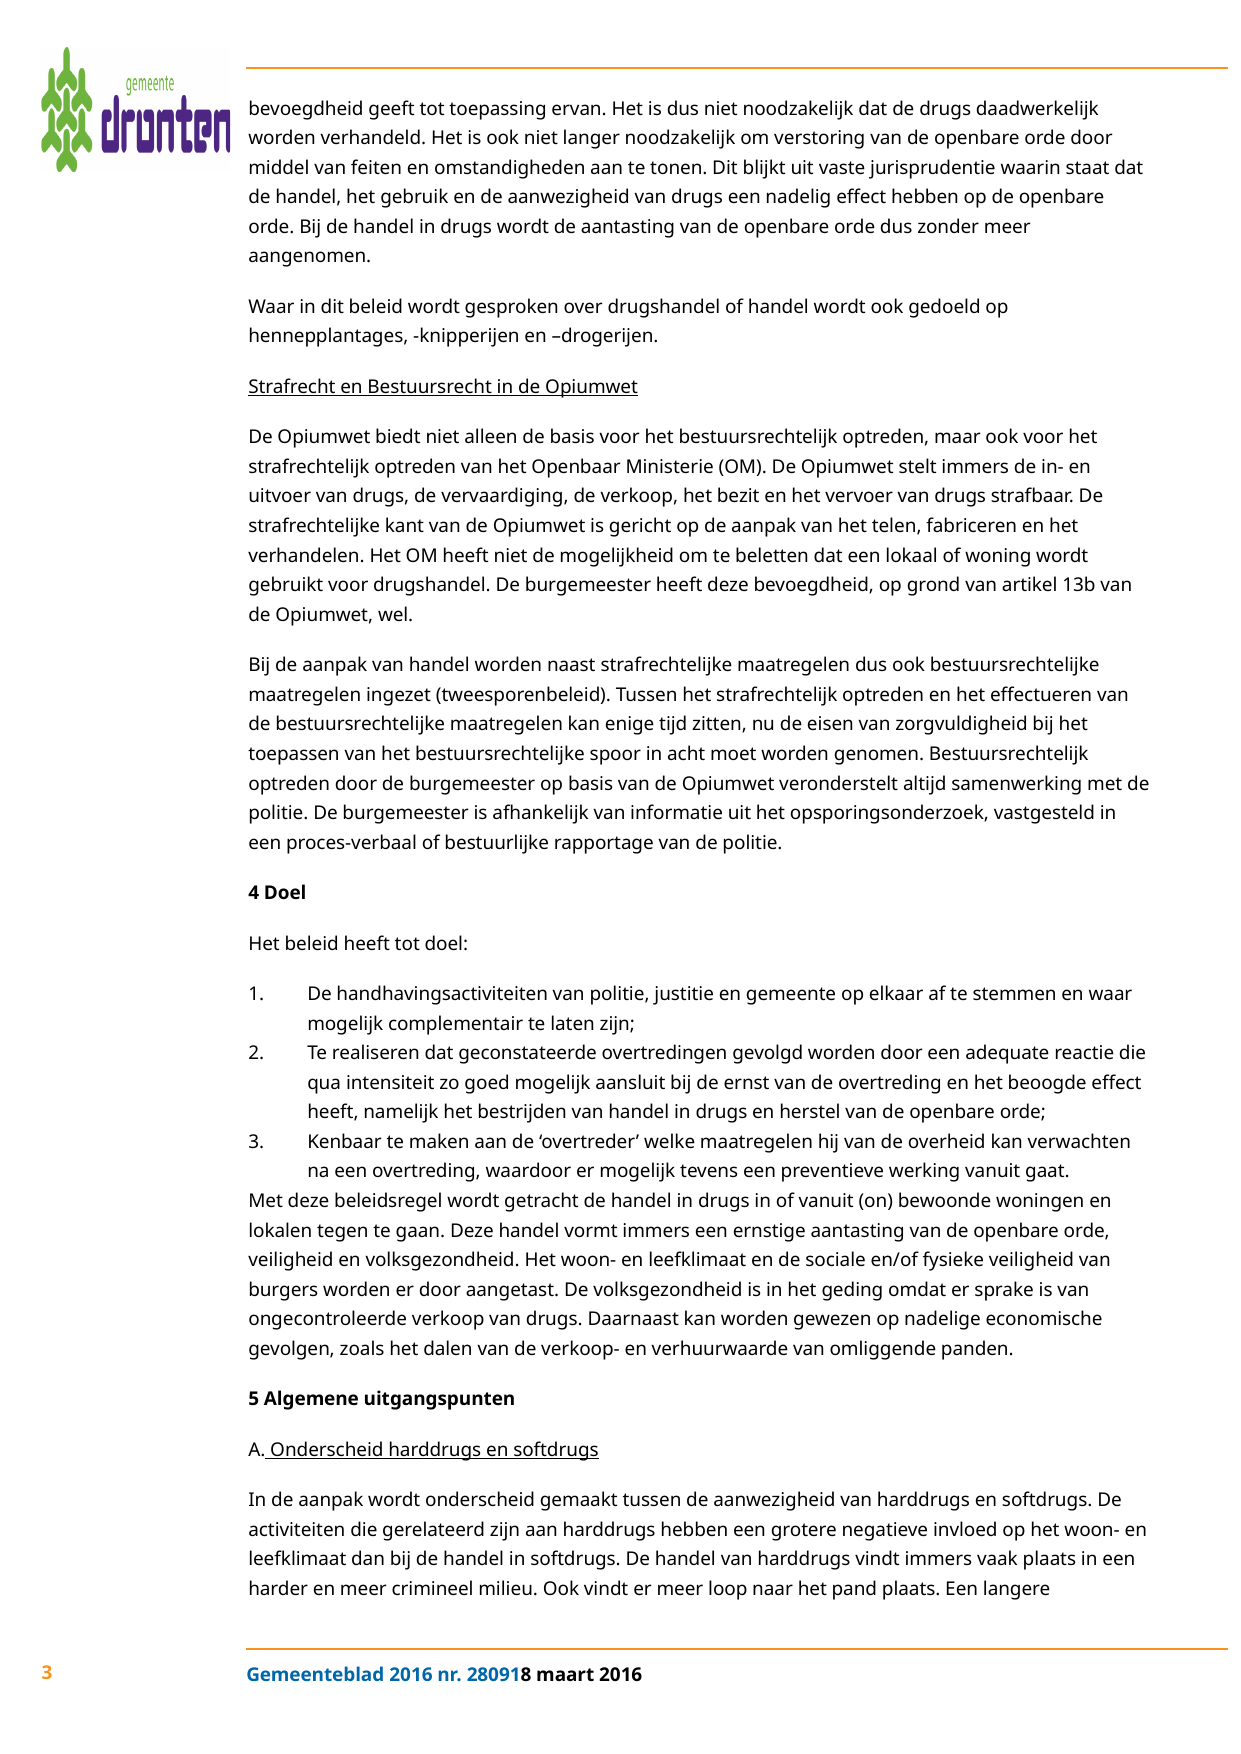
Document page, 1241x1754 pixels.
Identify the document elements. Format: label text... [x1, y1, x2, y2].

text Het beleid heeft tot doel: [248, 930, 1152, 956]
text De Opiumwet biedt niet alleen de basis voor het bestuursrechtelijk optreden, maar ook voor het strafrechtelijk optreden van het Openbaar Ministerie (OM). De Opiumwet stelt immers de in- en uitvoer van drugs, de vervaardiging, de verkoop, het bezit en het vervoer van drugs strafbaar. De strafrechtelijke kant van de Opiumwet is gericht op de aanpak van het telen, fabriceren en het verhandelen. Het OM heeft niet de mogelijkheid om te beletten dat een lokaal of woning wordt gebruikt voor drugshandel. De burgemeester heeft deze bevoegdheid, op grond van artikel 13b van de Opiumwet, wel. [248, 423, 1152, 627]
text Waar in dit beleid wordt gesproken over drugshandel of handel wordt ook gedoeld op hennepplantages, -knipperijen en –drogerijen. [248, 293, 1152, 348]
list Kenbaar te maken aan de ‘overtreder’ welke maatregelen hij van de overheid kan verwachten na een overtreding, waardoor er mogelijk tevens een preventieve werking vanuit gaat. [248, 1128, 1152, 1183]
list Te realiseren dat geconstateerde overtredingen gevolgd worden door een adequate reactie die qua intensiteit zo goed mogelijk aansluit bij de ernst van de overtreding en het beoogde effect heeft, namelijk het bestrijden van handel in drugs en herstel van de openbare orde; [248, 1039, 1152, 1124]
text bevoegdheid geeft tot toepassing ervan. Het is dus niet noodzakelijk dat de drugs daadwerkelijk worden verhandeld. Het is ook niet langer noodzakelijk om verstoring van de openbare orde door middel van feiten en omstandigheden aan te tonen. Dit blijkt uit vaste jurisprudentie waarin staat dat de handel, het gebruik en de aanwezigheid van drugs een nadelig effect hebben op de openbare orde. Bij de handel in drugs wordt de aantasting van de openbare orde dus zonder meer aangenomen. [248, 95, 1152, 268]
text Strafrecht en Bestuursrecht in de Opiumwet [248, 373, 1152, 399]
list De handhavingsactiviteiten van politie, justitie en gemeente op elkaar af te stemmen en waar mogelijk complementair te laten zijn; [248, 980, 1152, 1036]
text Bij de aanpak van handel worden naast strafrechtelijke maatregelen dus ook bestuursrechtelijke maatregelen ingezet (tweesporenbeleid). Tussen het strafrechtelijk optreden en het effectueren van de bestuursrechtelijke maatregelen kan enige tijd zitten, nu de eisen van zorgvuldigheid bij het toepassen van het bestuursrechtelijke spoor in acht moet worden genomen. Bestuursrechtelijk optreden door de burgemeester op basis van de Opiumwet veronderstelt altijd samenwerking met de politie. De burgemeester is afhankelijk van informatie uit het opsporingsonderzoek, vastgesteld in een proces-verbaal of bestuurlijke rapportage van de politie. [248, 651, 1152, 855]
text In de aanpak wordt onderscheid gemaakt tussen de aanwezigheid van harddrugs en softdrugs. De activiteiten die gerelateerd zijn aan harddrugs hebben een grotere negatieve invloed op het woon- en leefklimaat dan bij de handel in softdrugs. De handel van harddrugs vindt immers vaak plaats in een harder en meer crimineel milieu. Ook vindt er meer loop naar het pand plaats. Een langere [248, 1486, 1152, 1601]
picture [41, 47, 231, 172]
text A. Onderscheid harddrugs en softdrugs [248, 1436, 1152, 1462]
text 4 Doel [248, 879, 1152, 905]
text 5 Algemene uitgangspunten [248, 1386, 1152, 1411]
text Met deze beleidsregel wordt getracht de handel in drugs in of vanuit (on) bewoonde woningen en lokalen tegen te gaan. Deze handel vormt immers een ernstige aantasting van de openbare orde, veiligheid en volksgezondheid. Het woon- en leefklimaat en de sociale en/of fysieke veiligheid van burgers worden er door aangetast. De volksgezondheid is in het geding omdat er sprake is van ongecontroleerde verkoop van drugs. Daarnaast kan worden gewezen op nadelige economische gevolgen, zoals het dalen van de verkoop- en verhuurwaarde van omliggende panden. [248, 1187, 1152, 1361]
